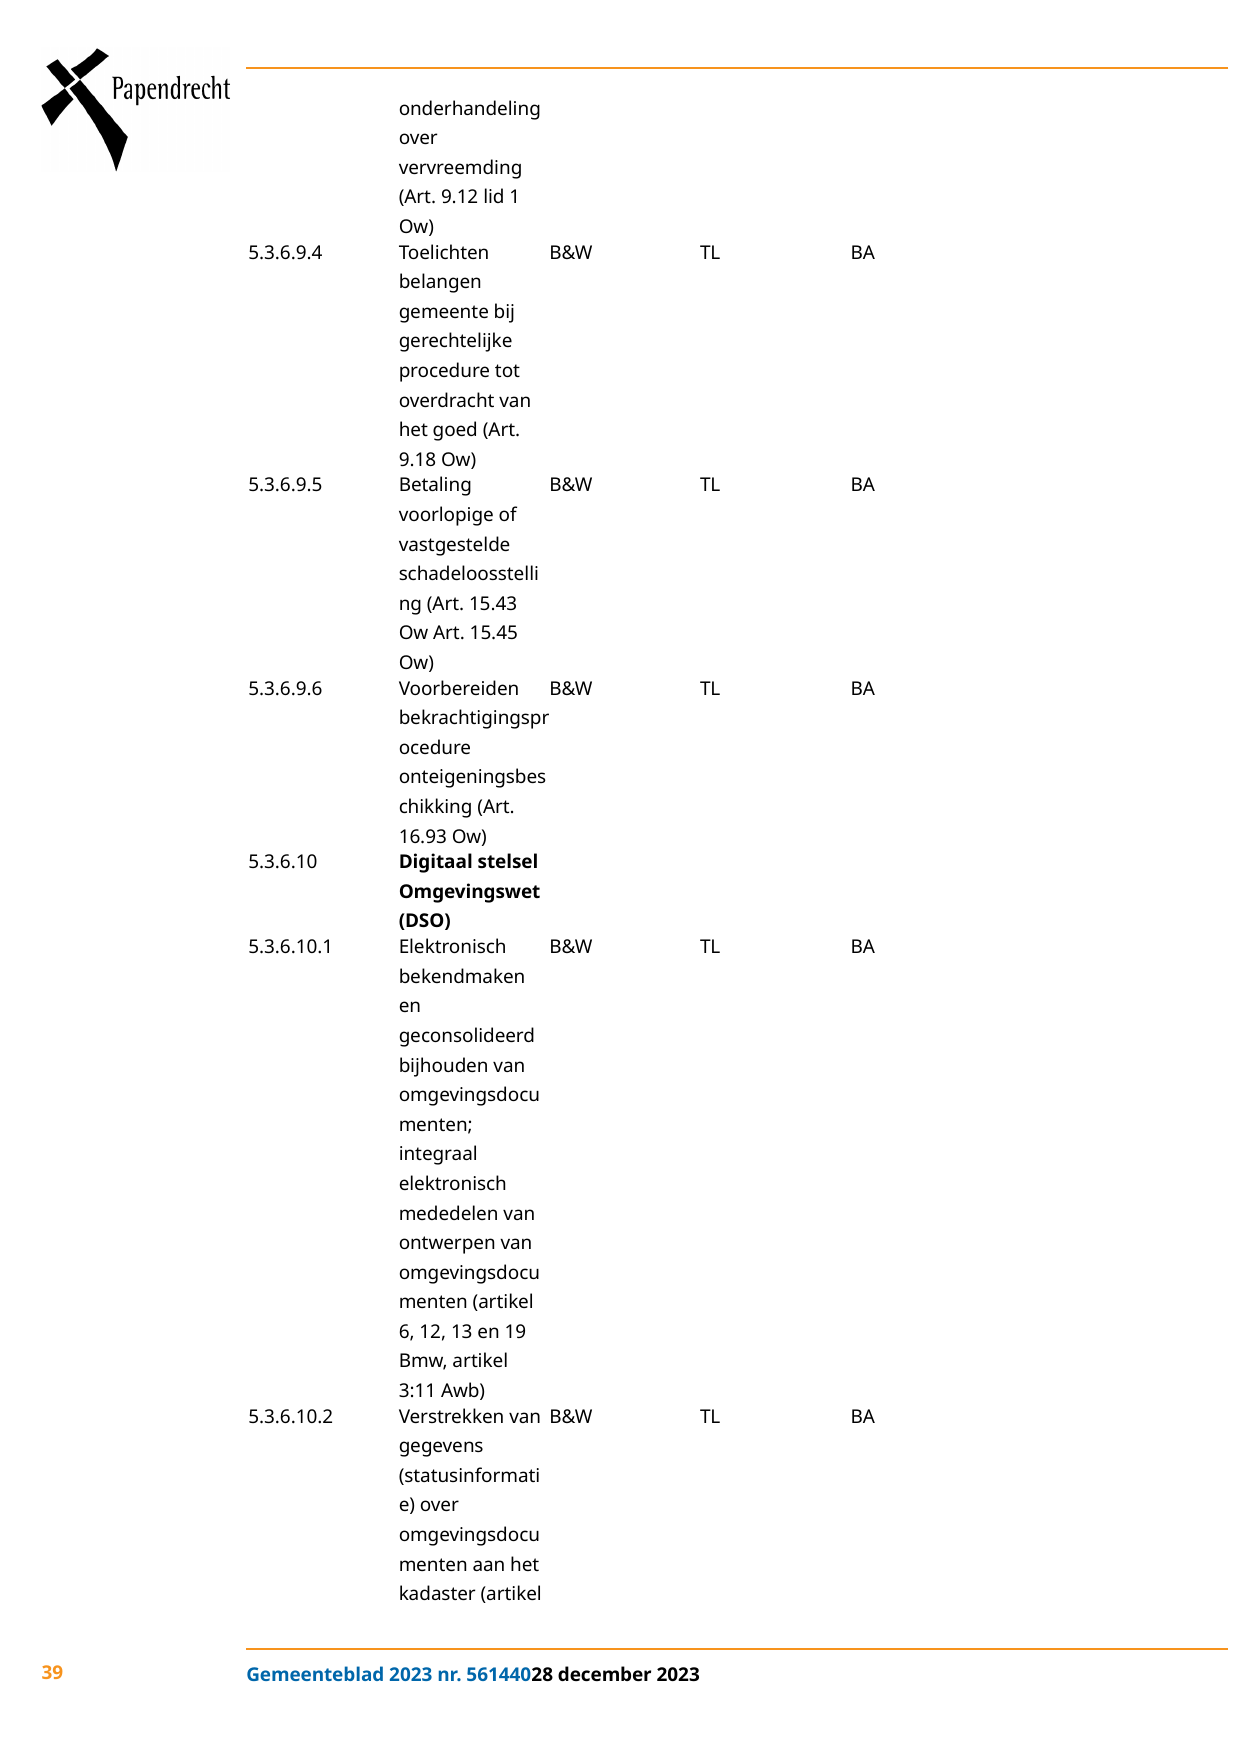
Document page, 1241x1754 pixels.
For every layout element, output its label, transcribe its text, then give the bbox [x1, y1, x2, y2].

table_cell [248, 95, 398, 239]
table_cell TL [700, 675, 850, 848]
table_cell 5.3.6.9.6 [248, 675, 398, 848]
table_cell 5.3.6.10.2 [248, 1403, 398, 1606]
table_cell 5.3.6.9.5 [248, 472, 398, 675]
table_cell B&W [549, 1403, 700, 1606]
table_cell Toelichten belangen gemeente bij gerechtelijke procedure tot overdracht van het goed (Art. 9.18 Ow) [399, 239, 549, 472]
table_cell [1001, 95, 1152, 239]
table_cell BA [850, 1403, 1001, 1606]
table_cell BA [850, 934, 1001, 1403]
table_cell TL [700, 239, 850, 472]
table_cell [1001, 934, 1152, 1403]
table_cell [700, 95, 850, 239]
table_cell TL [700, 934, 850, 1403]
table_cell BA [850, 675, 1001, 848]
table_cell Digitaal stelsel Omgevingswet (DSO) [399, 849, 549, 933]
table_cell onderhandeling over vervreemding (Art. 9.12 lid 1 Ow) [399, 95, 549, 239]
table_cell [1001, 675, 1152, 848]
table_cell B&W [549, 675, 700, 848]
table_cell BA [850, 472, 1001, 675]
table_cell Verstrekken van gegevens (statusinformatie) over omgevingsdocumenten aan het kadaster (artikel [399, 1403, 549, 1606]
picture [41, 47, 231, 172]
table_cell TL [700, 472, 850, 675]
table_cell [1001, 472, 1152, 675]
table_cell 5.3.6.10 [248, 849, 398, 933]
table_cell [850, 849, 1001, 933]
table_cell [700, 849, 850, 933]
table_cell TL [700, 1403, 850, 1606]
table_cell B&W [549, 934, 700, 1403]
table_cell B&W [549, 239, 700, 472]
table_cell 5.3.6.9.4 [248, 239, 398, 472]
table_cell Elektronisch bekendmaken en geconsolideerd bijhouden van omgevingsdocumenten; integraal elektronisch mededelen van ontwerpen van omgevingsdocumenten (artikel 6, 12, 13 en 19 Bmw, artikel 3:11 Awb) [399, 934, 549, 1403]
table_cell [1001, 849, 1152, 933]
table_cell B&W [549, 472, 700, 675]
table_cell Voorbereiden bekrachtigingsprocedure onteigeningsbeschikking (Art. 16.93 Ow) [399, 675, 549, 848]
table_cell Betaling voorlopige of vastgestelde schadeloosstelling (Art. 15.43 Ow Art. 15.45 Ow) [399, 472, 549, 675]
table_cell [549, 95, 700, 239]
table_cell [1001, 239, 1152, 472]
table_cell [850, 95, 1001, 239]
table_cell [1001, 1403, 1152, 1606]
table_cell [549, 849, 700, 933]
table_cell 5.3.6.10.1 [248, 934, 398, 1403]
table_cell BA [850, 239, 1001, 472]
